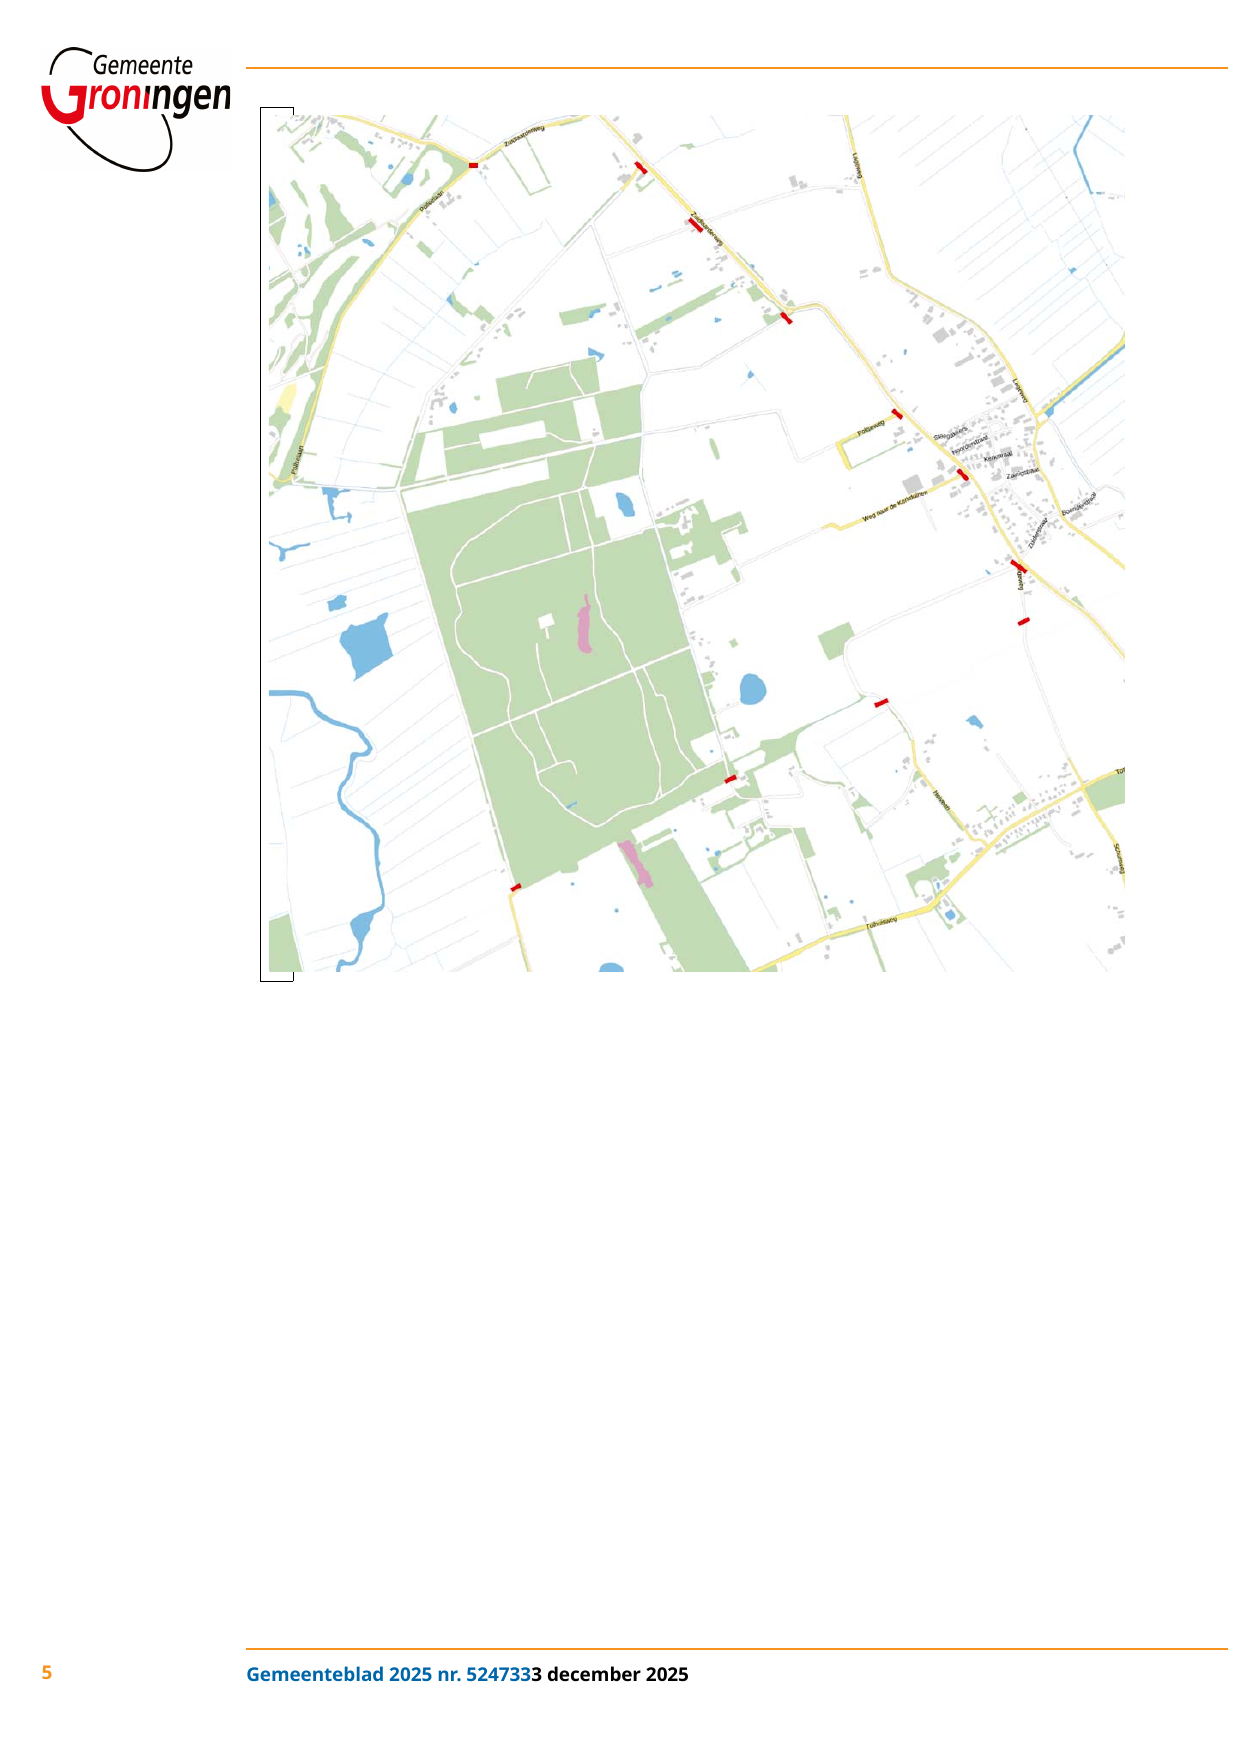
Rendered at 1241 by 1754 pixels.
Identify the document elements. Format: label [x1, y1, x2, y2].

picture [268, 115, 1125, 972]
picture [41, 47, 231, 172]
